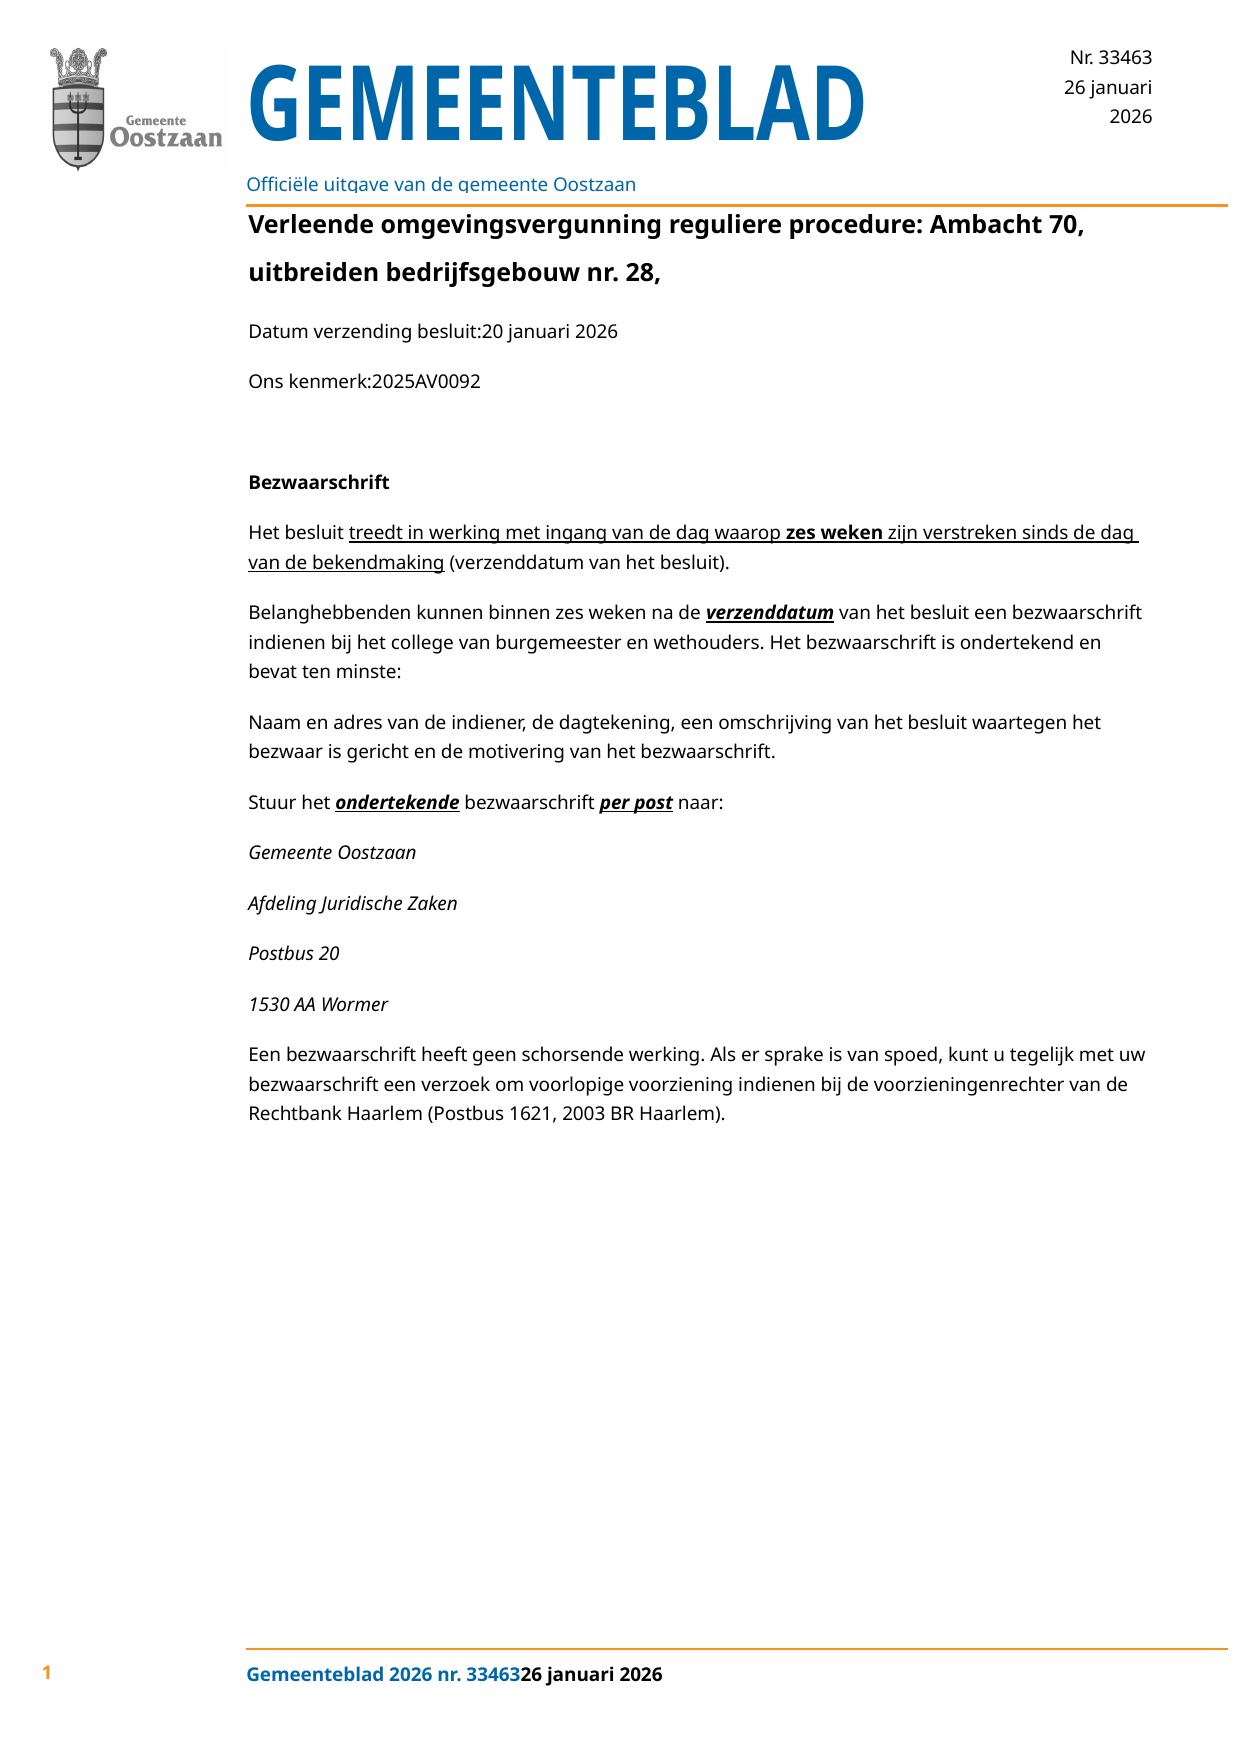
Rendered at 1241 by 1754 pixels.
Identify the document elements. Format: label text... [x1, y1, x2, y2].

text Stuur het ondertekende bezwaarschrift per post naar: [248, 789, 1152, 815]
text Verleende omgevingsvergunning reguliere procedure: Ambacht 70, uitbreiden bedrijfsgebouw nr. 28, [248, 207, 1152, 288]
text Postbus 20 [248, 940, 1152, 966]
text Een bezwaarschrift heeft geen schorsende werking. Als er sprake is van spoed, kunt u tegelijk met uw bezwaarschrift een verzoek om voorlopige voorziening indienen bij de voorzieningenrechter van de Rechtbank Haarlem (Postbus 1621, 2003 BR Haarlem). [248, 1041, 1152, 1126]
text 1530 AA Wormer [248, 991, 1152, 1017]
text Datum verzending besluit:20 januari 2026 [248, 318, 1152, 344]
text Bezwaarschrift [248, 469, 1152, 495]
text Naam en adres van de indiener, de dagtekening, een omschrijving van het besluit waartegen het bezwaar is gericht en de motivering van het bezwaarschrift. [248, 709, 1152, 764]
text Het besluit treedt in werking met ingang van de dag waarop zes weken zijn verstreken sinds de dag van de bekendmaking (verzenddatum van het besluit). [248, 519, 1152, 575]
text Gemeente Oostzaan [248, 839, 1152, 865]
text Belanghebbenden kunnen binnen zes weken na de verzenddatum van het besluit een bezwaarschrift indienen bij het college van burgemeester en wethouders. Het bezwaarschrift is ondertekend en bevat ten minste: [248, 599, 1152, 684]
text Ons kenmerk:2025AV0092 [248, 368, 1152, 394]
text Afdeling Juridische Zaken [248, 890, 1152, 916]
picture [41, 47, 231, 172]
